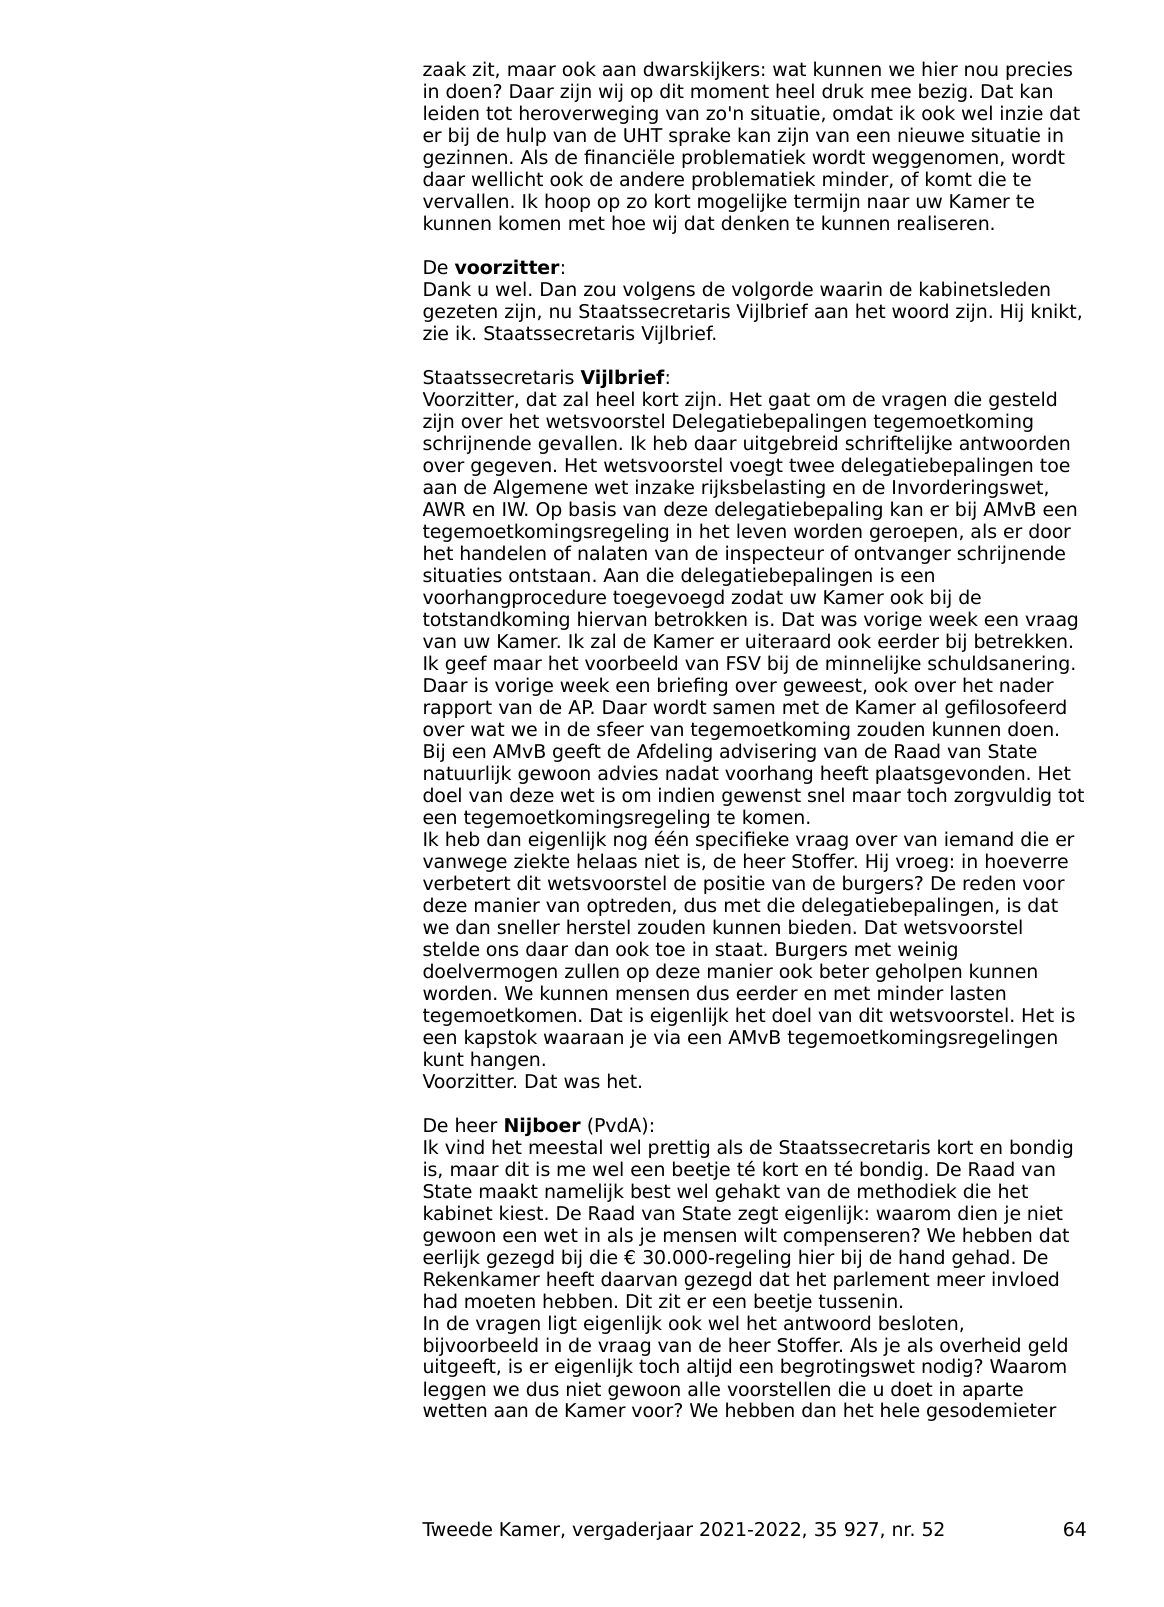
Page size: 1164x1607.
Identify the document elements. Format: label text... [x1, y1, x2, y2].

text Ik geef maar het voorbeeld van FSV bij de minnelijke schuldsanering. Daar is vorige week een briefing over geweest, ook over het nader rapport van de AP. Daar wordt samen met de Kamer al gefilosofeerd over wat we in de sfeer van tegemoetkoming zouden kunnen doen. Bij een AMvB geeft de Afdeling advisering van de Raad van State natuurlijk gewoon advies nadat voorhang heeft plaatsgevonden. Het doel van deze wet is om indien gewenst snel maar toch zorgvuldig tot een tegemoetkomingsregeling te komen. [422, 653, 1087, 829]
text Staatssecretaris Vijlbrief: [422, 367, 1087, 389]
text De heer Nijboer (PvdA): [422, 1115, 1087, 1137]
text Voorzitter, dat zal heel kort zijn. Het gaat om de vragen die gesteld zijn over het wetsvoorstel Delegatiebepalingen tegemoetkoming schrijnende gevallen. Ik heb daar uitgebreid schriftelijke antwoorden over gegeven. Het wetsvoorstel voegt twee delegatiebepalingen toe aan de Algemene wet inzake rijksbelasting en de Invorderingswet, AWR en IW. Op basis van deze delegatiebepaling kan er bij AMvB een tegemoetkomingsregeling in het leven worden geroepen, als er door het handelen of nalaten van de inspecteur of ontvanger schrijnende situaties ontstaan. Aan die delegatiebepalingen is een voorhangprocedure toegevoegd zodat uw Kamer ook bij de totstandkoming hiervan betrokken is. Dat was vorige week een vraag van uw Kamer. Ik zal de Kamer er uiteraard ook eerder bij betrekken. [422, 389, 1087, 653]
text zaak zit, maar ook aan dwarskijkers: wat kunnen we hier nou precies in doen? Daar zijn wij op dit moment heel druk mee bezig. Dat kan leiden tot heroverweging van zo'n situatie, omdat ik ook wel inzie dat er bij de hulp van de UHT sprake kan zijn van een nieuwe situatie in gezinnen. Als de financiële problematiek wordt weggenomen, wordt daar wellicht ook de andere problematiek minder, of komt die te vervallen. Ik hoop op zo kort mogelijke termijn naar uw Kamer te kunnen komen met hoe wij dat denken te kunnen realiseren. [422, 59, 1087, 235]
text Ik heb dan eigenlijk nog één specifieke vraag over van iemand die er vanwege ziekte helaas niet is, de heer Stoffer. Hij vroeg: in hoeverre verbetert dit wetsvoorstel de positie van de burgers? De reden voor deze manier van optreden, dus met die delegatiebepalingen, is dat we dan sneller herstel zouden kunnen bieden. Dat wetsvoorstel stelde ons daar dan ook toe in staat. Burgers met weinig doelvermogen zullen op deze manier ook beter geholpen kunnen worden. We kunnen mensen dus eerder en met minder lasten tegemoetkomen. Dat is eigenlijk het doel van dit wetsvoorstel. Het is een kapstok waaraan je via een AMvB tegemoetkomingsregelingen kunt hangen. [422, 829, 1087, 1071]
text Voorzitter. Dat was het. [422, 1071, 1087, 1092]
text Ik vind het meestal wel prettig als de Staatssecretaris kort en bondig is, maar dit is me wel een beetje té kort en té bondig. De Raad van State maakt namelijk best wel gehakt van de methodiek die het kabinet kiest. De Raad van State zegt eigenlijk: waarom dien je niet gewoon een wet in als je mensen wilt compenseren? We hebben dat eerlijk gezegd bij die € 30.000-regeling hier bij de hand gehad. De Rekenkamer heeft daarvan gezegd dat het parlement meer invloed had moeten hebben. Dit zit er een beetje tussenin. [422, 1137, 1087, 1312]
text De voorzitter: [422, 257, 1087, 279]
text In de vragen ligt eigenlijk ook wel het antwoord besloten, bijvoorbeeld in de vraag van de heer Stoffer. Als je als overheid geld uitgeeft, is er eigenlijk toch altijd een begrotingswet nodig? Waarom leggen we dus niet gewoon alle voorstellen die u doet in aparte wetten aan de Kamer voor? We hebben dan het hele gesodemieter [422, 1312, 1087, 1422]
text Dank u wel. Dan zou volgens de volgorde waarin de kabinetsleden gezeten zijn, nu Staatssecretaris Vijlbrief aan het woord zijn. Hij knikt, zie ik. Staatssecretaris Vijlbrief. [422, 279, 1087, 345]
